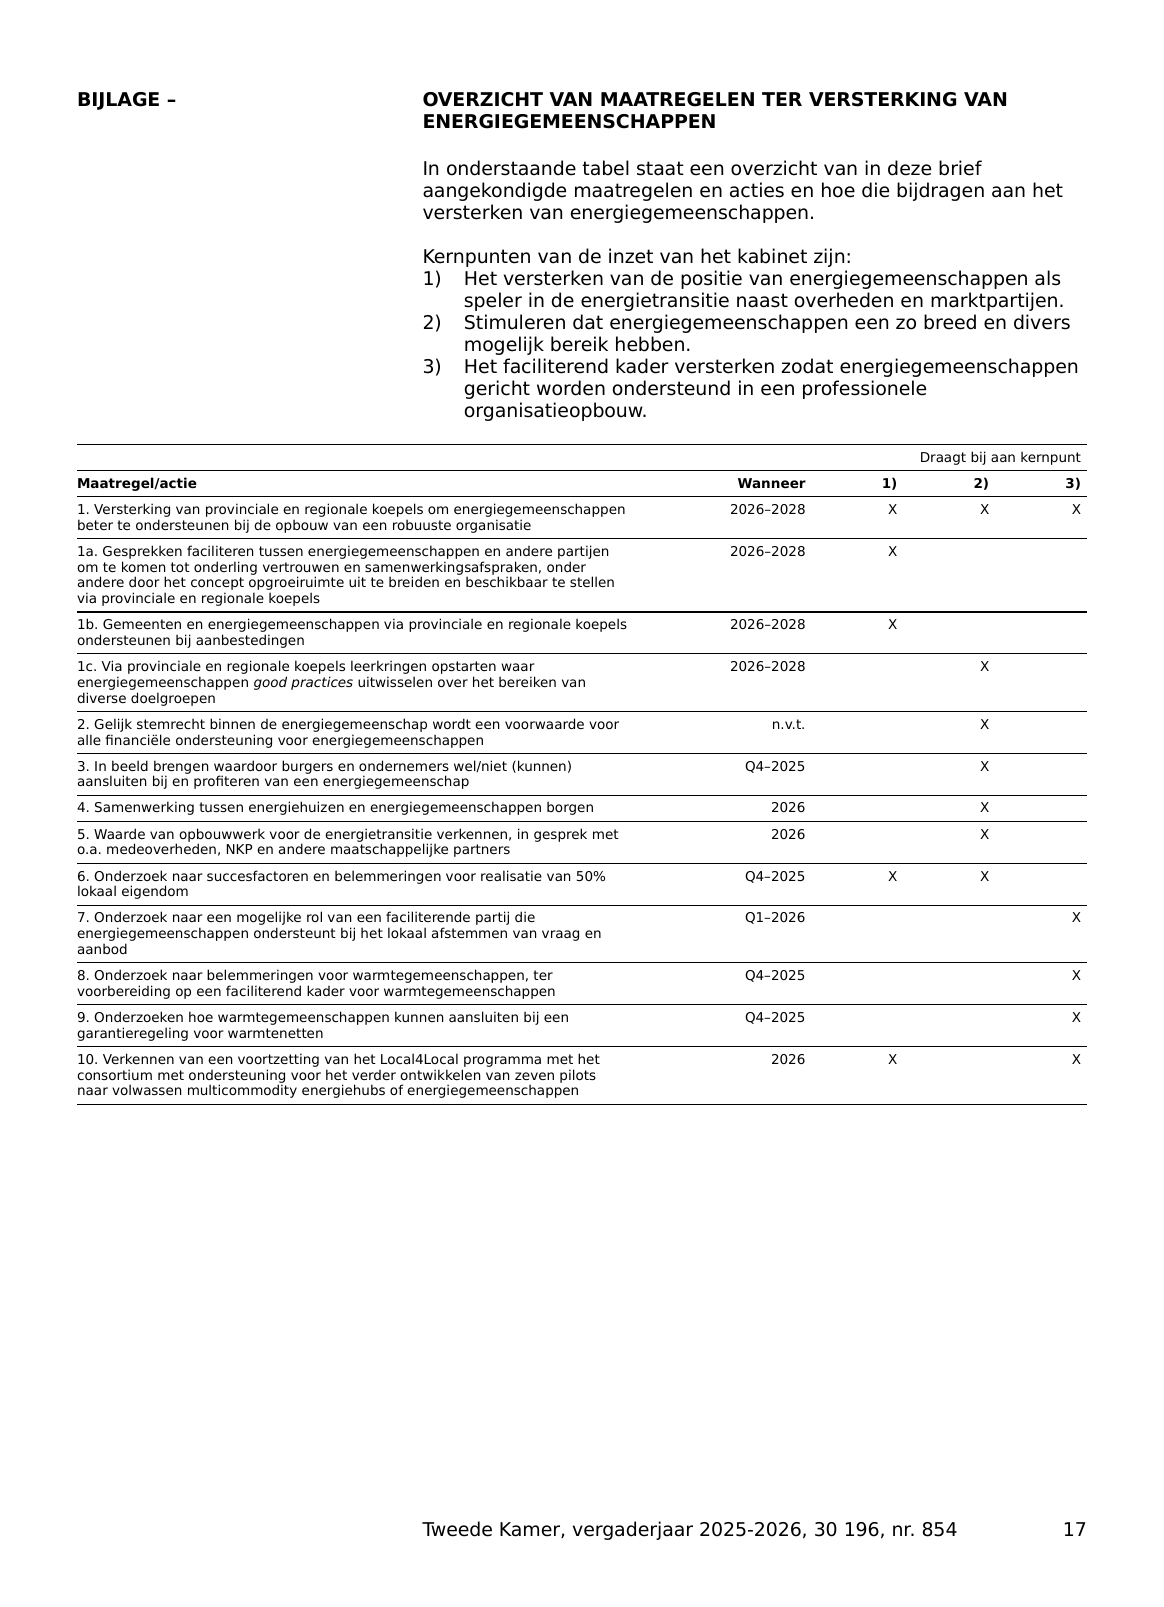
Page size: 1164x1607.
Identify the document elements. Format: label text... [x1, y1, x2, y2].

table_cell Wanneer [628, 471, 811, 496]
table_cell 1c. Via provinciale en regionale koepels leerkringen opstarten waar energiegemeenschappen good practices uitwisselen over het bereiken van diverse doelgroepen [77, 654, 628, 711]
table_cell 6. Onderzoek naar succesfactoren en belemmeringen voor realisatie van 50% lokaal eigendom [77, 864, 628, 904]
table_cell X [811, 864, 903, 904]
table_cell X [811, 497, 903, 538]
table_cell 4. Samenwerking tussen energiehuizen en energiegemeenschappen borgen [77, 796, 628, 821]
table_cell [995, 654, 1087, 711]
table_cell X [903, 864, 995, 904]
table_cell [903, 1005, 995, 1046]
table_cell Q4–2025 [628, 754, 811, 794]
table_cell X [995, 1005, 1087, 1046]
table_cell X [995, 1047, 1087, 1103]
table_cell [811, 796, 903, 821]
table_cell [903, 906, 995, 962]
table_cell 2026 [628, 822, 811, 863]
text Kernpunten van de inzet van het kabinet zijn: [422, 246, 1087, 268]
table_cell [811, 906, 903, 962]
table_cell [811, 712, 903, 753]
table_cell [811, 963, 903, 1004]
text In onderstaande tabel staat een overzicht van in deze brief aangekondigde maatregelen en acties en hoe die bijdragen aan het versterken van energiegemeenschappen. [422, 158, 1087, 224]
table_cell Q4–2025 [628, 864, 811, 904]
table_cell [995, 754, 1087, 794]
table_cell 2026–2028 [628, 497, 811, 538]
table_header Draagt bij aan kernpunt [811, 445, 1087, 470]
table_cell 2026–2028 [628, 613, 811, 653]
table_cell Q4–2025 [628, 1005, 811, 1046]
table_cell [811, 822, 903, 863]
table_cell [995, 796, 1087, 821]
table_cell [903, 963, 995, 1004]
table_cell 1. Versterking van provinciale en regionale koepels om energiegemeenschappen beter te ondersteunen bij de opbouw van een robuuste organisatie [77, 497, 628, 538]
table_cell X [903, 796, 995, 821]
table_cell 8. Onderzoek naar belemmeringen voor warmtegemeenschappen, ter voorbereiding op een faciliterend kader voor warmtegemeenschappen [77, 963, 628, 1004]
table_cell X [811, 539, 903, 611]
table_cell [995, 822, 1087, 863]
text 1) Het versterken van de positie van energiegemeenschappen als speler in de energietransitie naast overheden en marktpartijen. [422, 268, 1087, 312]
table_cell [995, 613, 1087, 653]
table_cell X [995, 906, 1087, 962]
table_cell 2. Gelijk stemrecht binnen de energiegemeenschap wordt een voorwaarde voor alle financiële ondersteuning voor energiegemeenschappen [77, 712, 628, 753]
table_cell 2) [903, 471, 995, 496]
table_header [628, 445, 811, 470]
table_cell 1a. Gesprekken faciliteren tussen energiegemeenschappen en andere partijen om te komen tot onderling vertrouwen en samenwerkingsafspraken, onder andere door het concept opgroeiruimte uit te breiden en beschikbaar te stellen via provinciale en regionale koepels [77, 539, 628, 611]
table_cell X [995, 963, 1087, 1004]
table_cell [903, 1047, 995, 1103]
table_cell 10. Verkennen van een voortzetting van het Local4Local programma met het consortium met ondersteuning voor het verder ontwikkelen van zeven pilots naar volwassen multicommodity energiehubs of energiegemeenschappen [77, 1047, 628, 1103]
table_header [77, 445, 628, 470]
table_cell Q4–2025 [628, 963, 811, 1004]
table_cell [811, 754, 903, 794]
table_cell Q1–2026 [628, 906, 811, 962]
table_cell 1b. Gemeenten en energiegemeenschappen via provinciale en regionale koepels ondersteunen bij aanbestedingen [77, 613, 628, 653]
table_cell X [903, 822, 995, 863]
table_cell X [903, 712, 995, 753]
table_cell X [811, 1047, 903, 1103]
table_cell [903, 539, 995, 611]
table_cell Maatregel/actie [77, 471, 628, 496]
text 2) Stimuleren dat energiegemeenschappen een zo breed en divers mogelijk bereik hebben. [422, 312, 1087, 356]
table_cell X [903, 654, 995, 711]
table_cell 3. In beeld brengen waardoor burgers en ondernemers wel/niet (kunnen) aansluiten bij en profiteren van een energiegemeenschap [77, 754, 628, 794]
table_cell 2026–2028 [628, 654, 811, 711]
table_cell [811, 654, 903, 711]
table_cell X [903, 497, 995, 538]
table_cell 1) [811, 471, 903, 496]
table_cell X [811, 613, 903, 653]
table_cell [995, 712, 1087, 753]
table_cell n.v.t. [628, 712, 811, 753]
table_cell 2026 [628, 796, 811, 821]
subtitle BIJLAGE – OVERZICHT VAN MAATREGELEN TER VERSTERKING VAN ENERGIEGEMEENSCHAPPEN [77, 89, 1087, 133]
table_cell 2026–2028 [628, 539, 811, 611]
table_cell [995, 539, 1087, 611]
table_cell [903, 613, 995, 653]
table_cell [811, 1005, 903, 1046]
table_cell 7. Onderzoek naar een mogelijke rol van een faciliterende partij die energiegemeenschappen ondersteunt bij het lokaal afstemmen van vraag en aanbod [77, 906, 628, 962]
table_cell 3) [995, 471, 1087, 496]
table_cell X [995, 497, 1087, 538]
table_cell 9. Onderzoeken hoe warmtegemeenschappen kunnen aansluiten bij een garantieregeling voor warmtenetten [77, 1005, 628, 1046]
table_cell 5. Waarde van opbouwwerk voor de energietransitie verkennen, in gesprek met o.a. medeoverheden, NKP en andere maatschappelijke partners [77, 822, 628, 863]
table_cell 2026 [628, 1047, 811, 1103]
text 3) Het faciliterend kader versterken zodat energiegemeenschappen gericht worden ondersteund in een professionele organisatieopbouw. [422, 356, 1087, 422]
table_cell X [903, 754, 995, 794]
table_cell [995, 864, 1087, 904]
